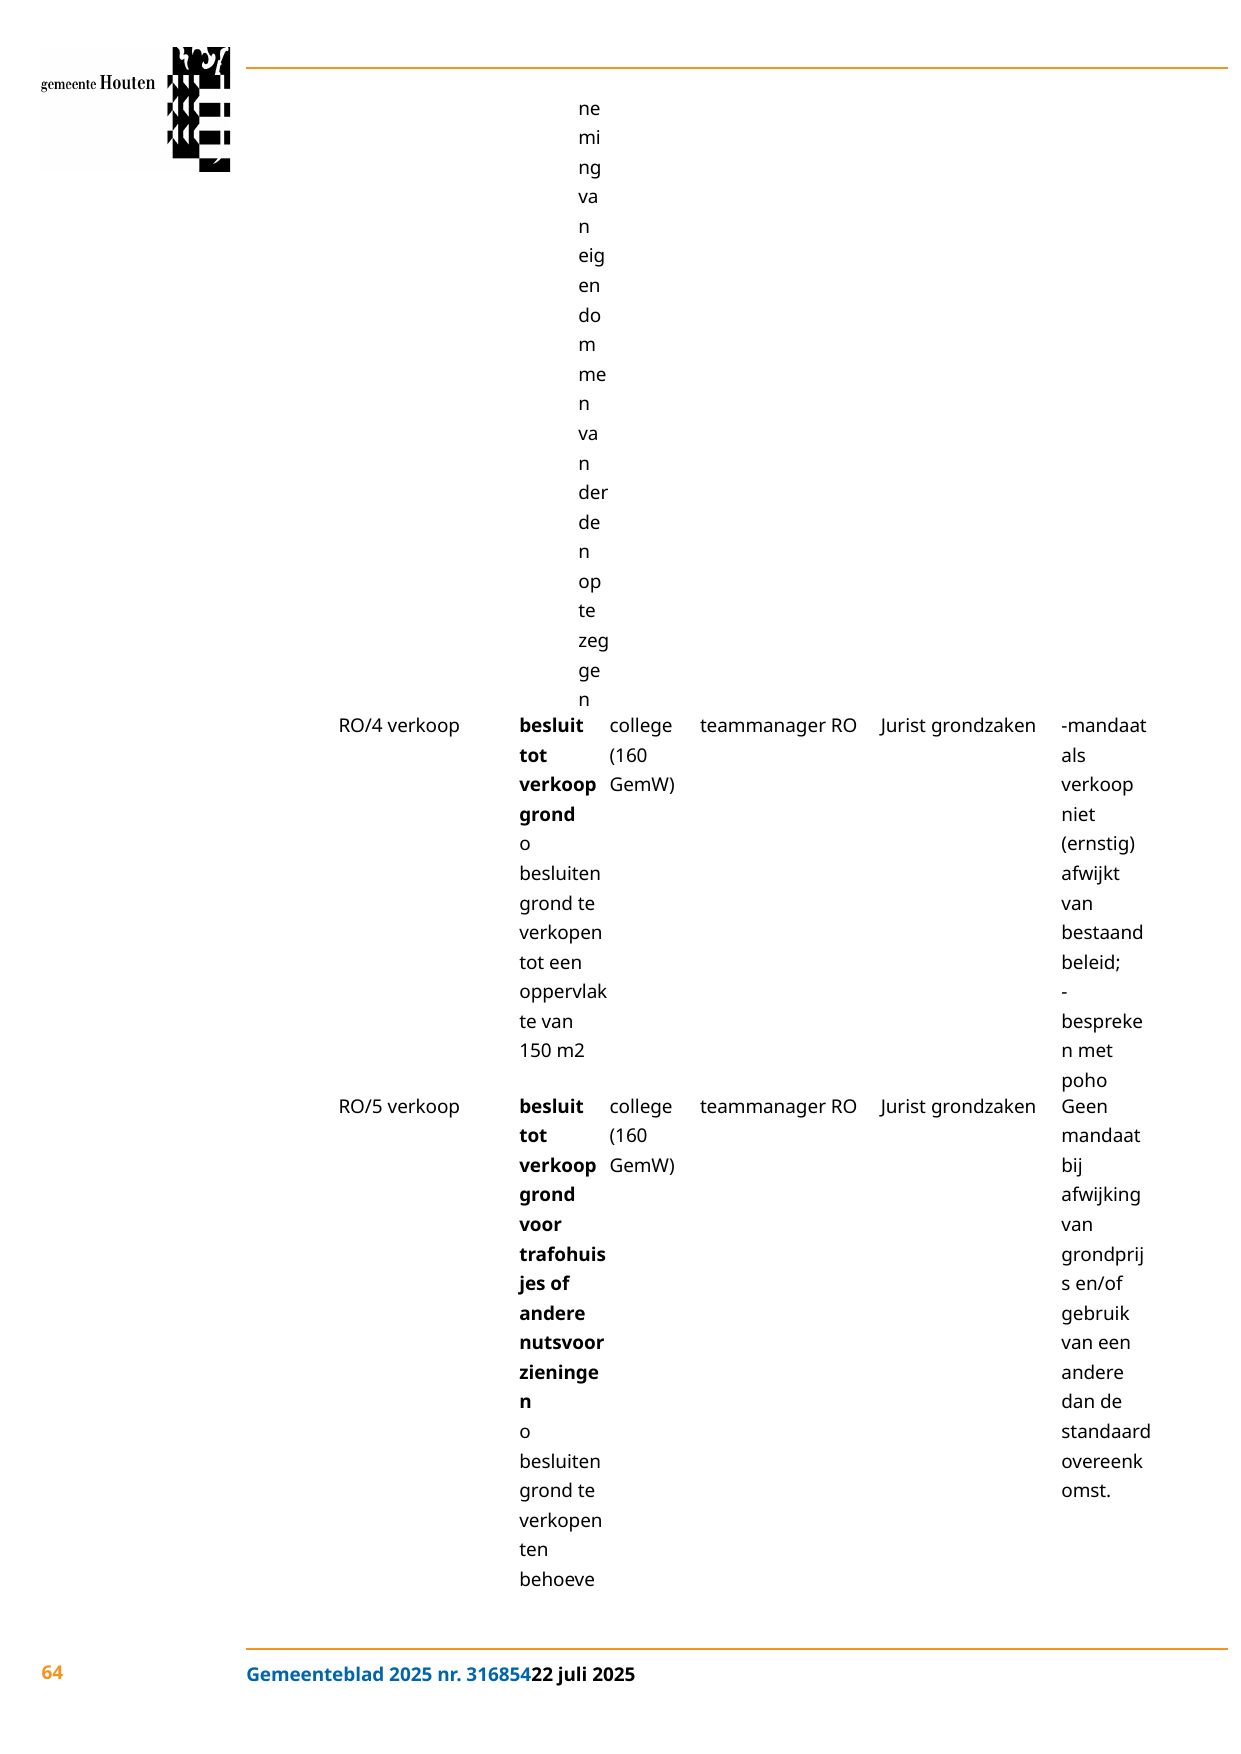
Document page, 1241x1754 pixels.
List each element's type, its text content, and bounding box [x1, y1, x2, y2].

table_cell neming van eigendommen van derden op te zeggen [519, 95, 609, 712]
table_cell Geen mandaat bij afwijking van grondprijs en/of gebruik van een andere dan de standaardovereenkomst. [1061, 1093, 1152, 1592]
table_cell [700, 95, 881, 712]
table_cell -mandaat als verkoop niet (ernstig) afwijkt van bestaand beleid; -bespreken met poho [1061, 712, 1152, 1093]
table_cell Jurist grondzaken [881, 1093, 1061, 1592]
table_cell besluit tot verkoop grond o besluiten grond te verkopen tot een oppervlakte van 150 m2 [519, 712, 609, 1093]
table_cell RO/5 verkoop [338, 1093, 519, 1592]
table_cell [248, 95, 338, 712]
table_cell RO/4 verkoop [338, 712, 519, 1093]
table_cell teammanager RO [700, 712, 881, 1093]
table_cell Jurist grondzaken [881, 712, 1061, 1093]
table_cell [338, 95, 519, 712]
table_cell college (160 GemW) [609, 1093, 700, 1592]
table_cell college (160 GemW) [609, 712, 700, 1093]
table_cell [881, 95, 1061, 712]
table_cell [248, 1093, 338, 1592]
picture [41, 47, 231, 172]
table_cell besluit tot verkoop grond voor trafohuisjes of andere nutsvoorzieningen o besluiten grond te verkopen ten behoeve [519, 1093, 609, 1592]
table_cell [609, 95, 700, 712]
table_cell [1061, 95, 1152, 712]
table_cell teammanager RO [700, 1093, 881, 1592]
table_cell [248, 712, 338, 1093]
